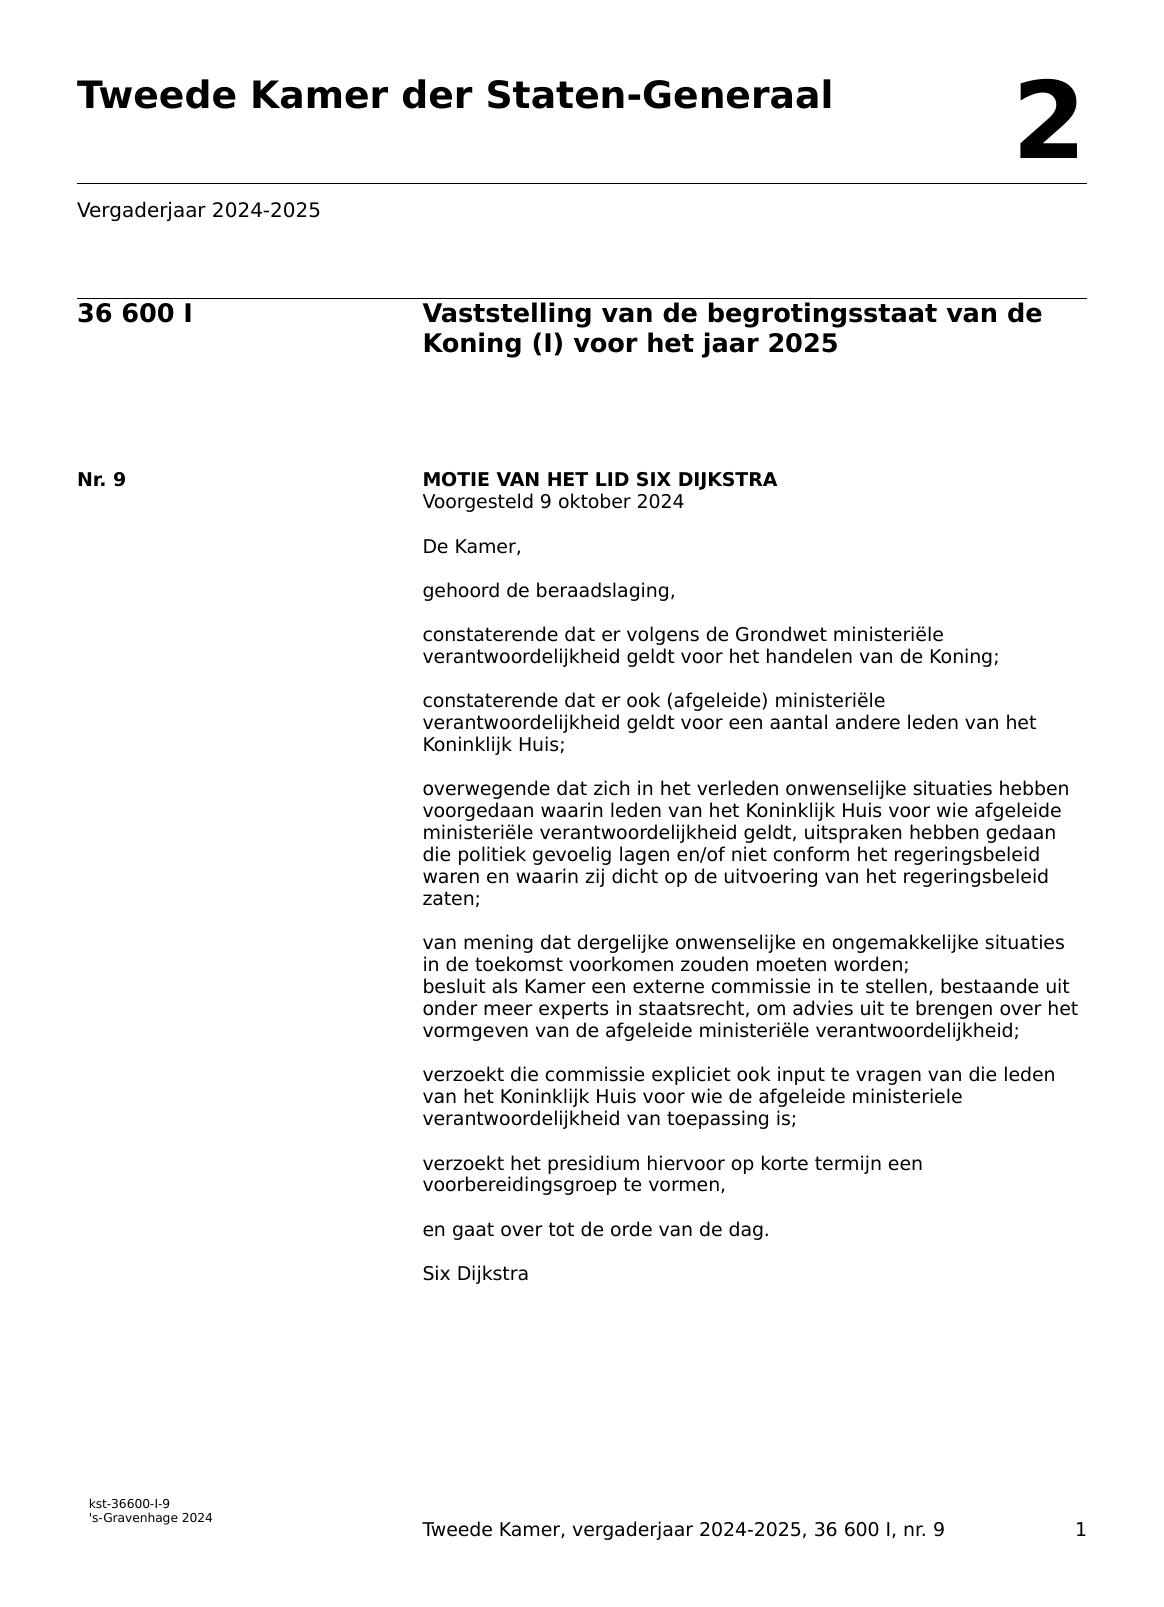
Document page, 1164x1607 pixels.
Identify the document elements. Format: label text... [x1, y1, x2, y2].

text en gaat over tot de orde van de dag. [422, 1218, 1087, 1241]
text De Kamer, [422, 536, 1087, 557]
text verzoekt die commissie expliciet ook input te vragen van die leden van het Koninklijk Huis voor wie de afgeleide ministeriele verantwoordelijkheid van toepassing is; [422, 1064, 1087, 1130]
text overwegende dat zich in het verleden onwenselijke situaties hebben voorgedaan waarin leden van het Koninklijk Huis voor wie afgeleide ministeriële verantwoordelijkheid geldt, uitspraken hebben gedaan die politiek gevoelig lagen en/of niet conform het regeringsbeleid waren en waarin zij dicht op de uitvoering van het regeringsbeleid zaten; [422, 778, 1087, 910]
text gehoord de beraadslaging, [422, 580, 1087, 602]
text constaterende dat er ook (afgeleide) ministeriële verantwoordelijkheid geldt voor een aantal andere leden van het Koninklijk Huis; [422, 690, 1087, 756]
text Voorgesteld 9 oktober 2024 [422, 491, 1087, 513]
text van mening dat dergelijke onwenselijke en ongemakkelijke situaties in de toekomst voorkomen zouden moeten worden; [422, 932, 1087, 976]
table_header Tweede Kamer der Staten-Generaal [77, 59, 886, 183]
text Six Dijkstra [422, 1263, 1087, 1285]
text kst-36600-I-9 [88, 1497, 323, 1511]
text verzoekt het presidium hiervoor op korte termijn een voorbereidingsgroep te vormen, [422, 1152, 1087, 1196]
subtitle Nr. 9 MOTIE VAN HET LID SIX DIJKSTRA [77, 469, 1087, 491]
text 's-Gravenhage 2024 [88, 1511, 323, 1525]
table_header 2 [886, 59, 1087, 183]
table_cell Vergaderjaar 2024-2025 [77, 184, 1087, 298]
text besluit als Kamer een externe commissie in te stellen, bestaande uit onder meer experts in staatsrecht, om advies uit te brengen over het vormgeven van de afgeleide ministeriële verantwoordelijkheid; [422, 976, 1087, 1042]
text constaterende dat er volgens de Grondwet ministeriële verantwoordelijkheid geldt voor het handelen van de Koning; [422, 624, 1087, 668]
subtitle 36 600 I Vaststelling van de begrotingsstaat van de Koning (I) voor het jaar 2025 [77, 299, 1087, 358]
